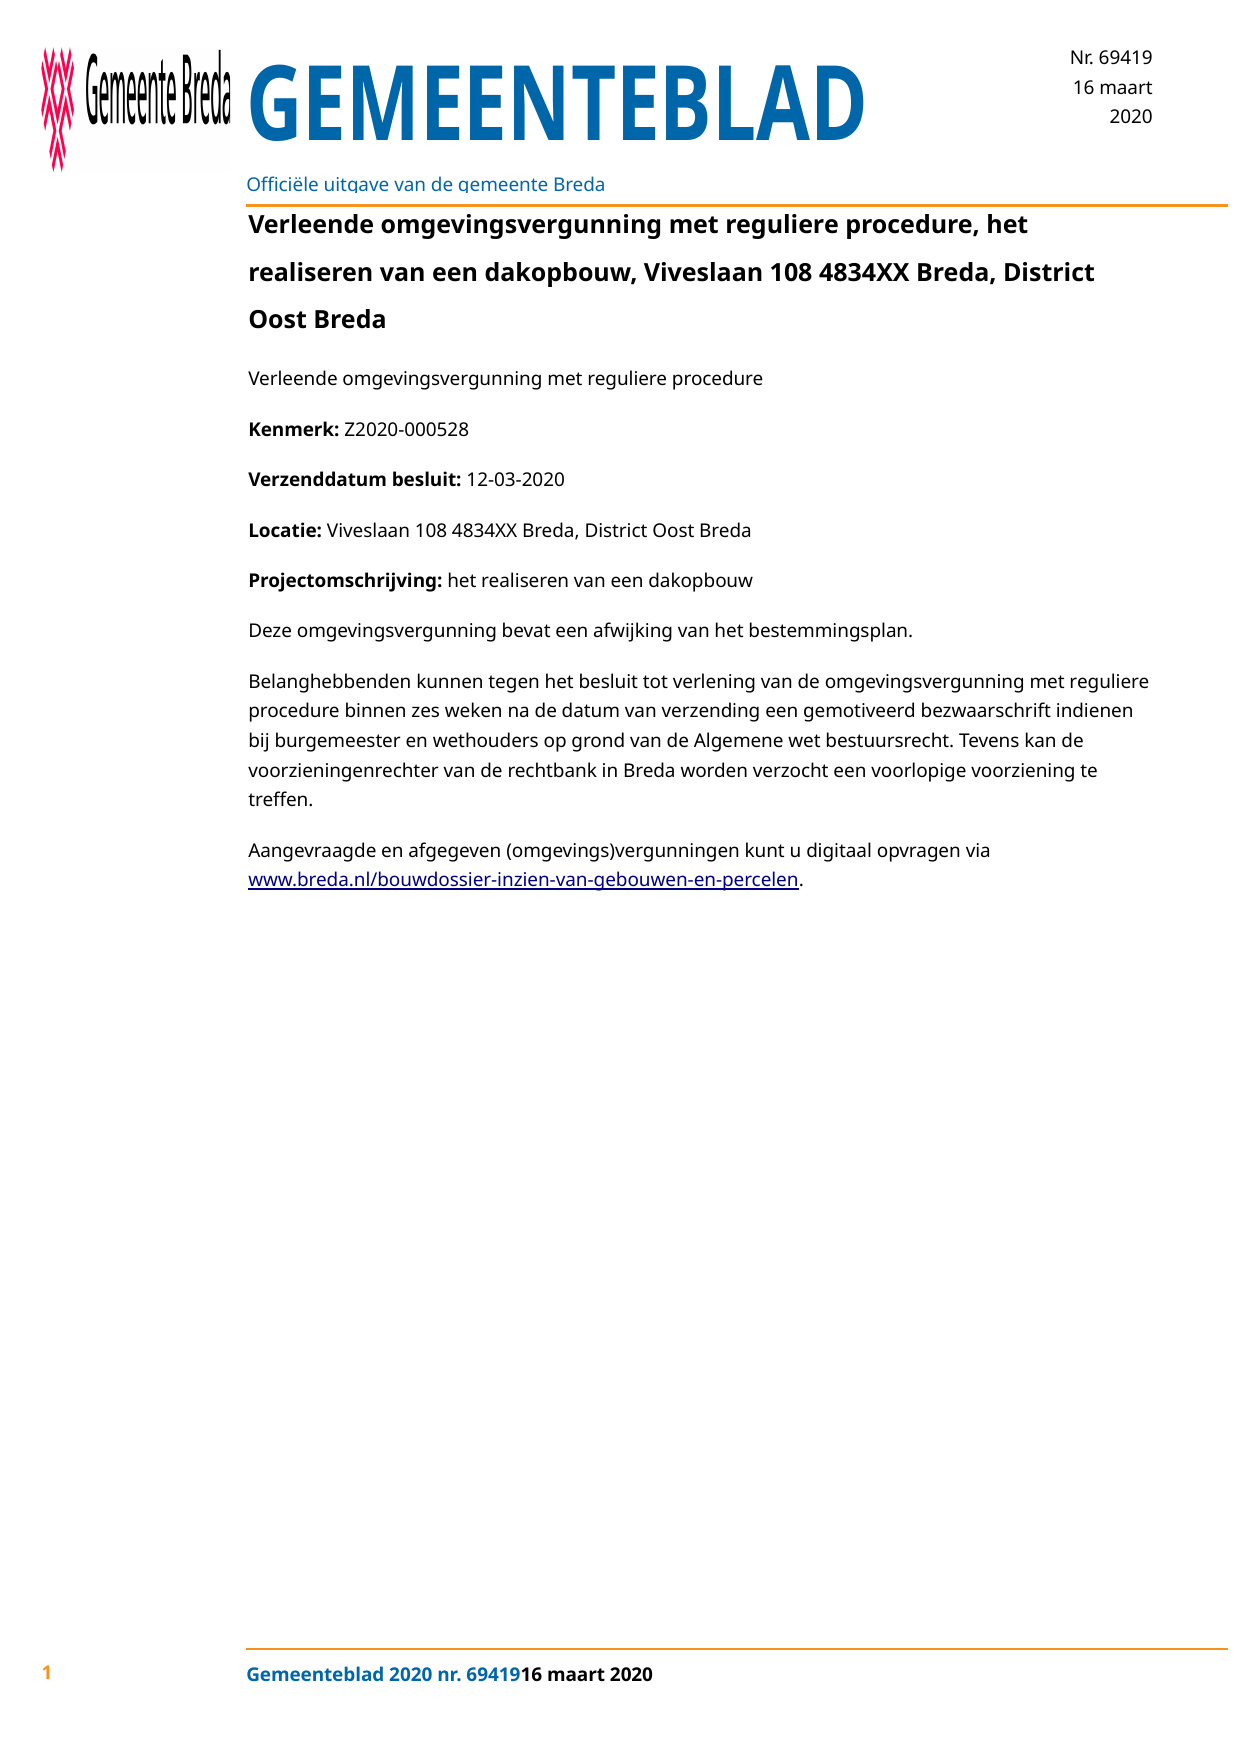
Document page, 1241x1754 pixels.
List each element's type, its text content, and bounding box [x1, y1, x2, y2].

text Projectomschrijving: het realiseren van een dakopbouw [248, 567, 1152, 593]
picture [41, 47, 231, 172]
text Locatie: Viveslaan 108 4834XX Breda, District Oost Breda [248, 517, 1152, 542]
text Verzenddatum besluit: 12-03-2020 [248, 466, 1152, 492]
text Belanghebbenden kunnen tegen het besluit tot verlening van de omgevingsvergunning met reguliere procedure binnen zes weken na de datum van verzending een gemotiveerd bezwaarschrift indienen bij burgemeester en wethouders op grond van de Algemene wet bestuursrecht. Tevens kan de voorzieningenrechter van de rechtbank in Breda worden verzocht een voorlopige voorziening te treffen. [248, 668, 1152, 812]
text Deze omgevingsvergunning bevat een afwijking van het bestemmingsplan. [248, 618, 1152, 643]
text Verleende omgevingsvergunning met reguliere procedure [248, 366, 1152, 391]
text Verleende omgevingsvergunning met reguliere procedure, het realiseren van een dakopbouw, Viveslaan 108 4834XX Breda, District Oost Breda [248, 207, 1152, 336]
text Kenmerk: Z2020-000528 [248, 416, 1152, 442]
text Aangevraagde en afgegeven (omgevings)vergunningen kunt u digitaal opvragen via www.breda.nl/bouwdossier-inzien-van-gebouwen-en-percelen. [248, 837, 1152, 892]
